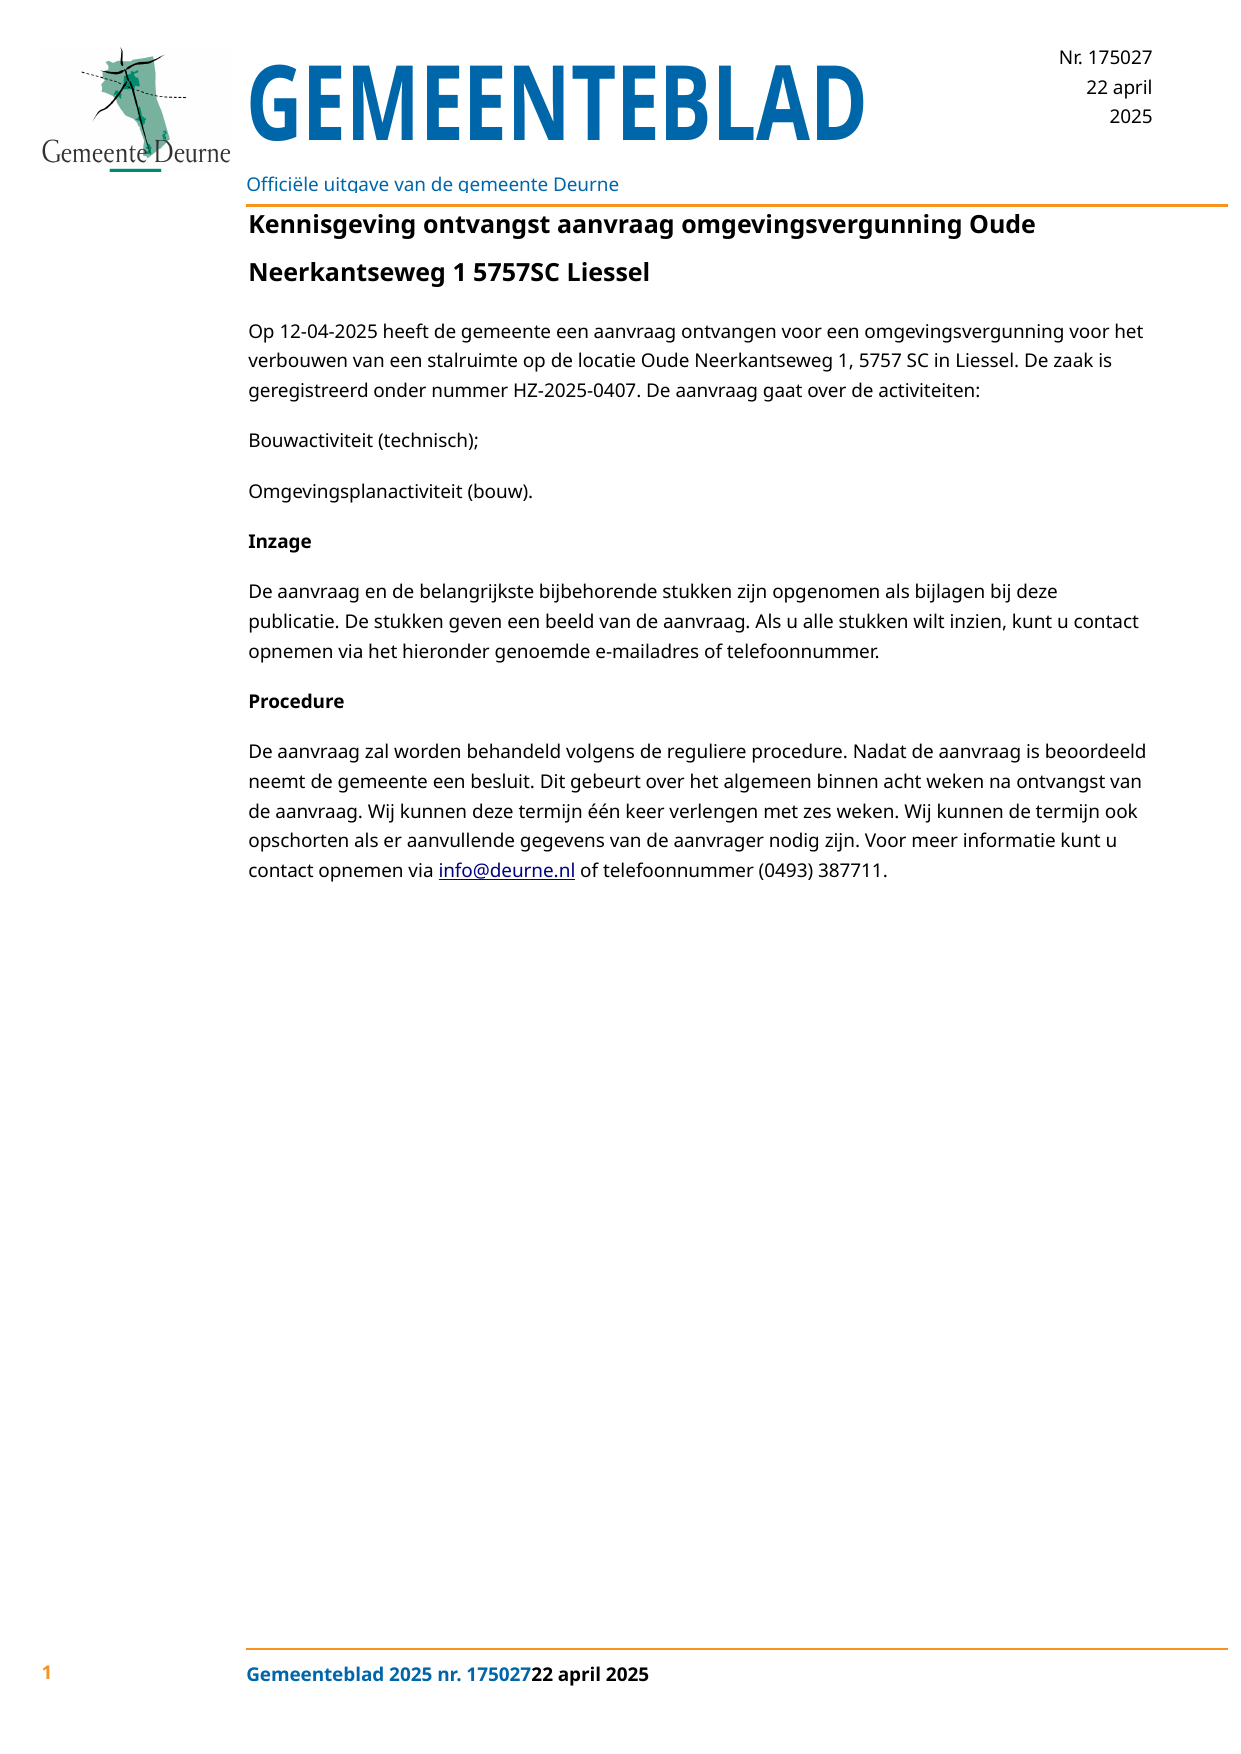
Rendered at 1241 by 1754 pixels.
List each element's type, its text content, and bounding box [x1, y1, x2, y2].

text Kennisgeving ontvangst aanvraag omgevingsvergunning Oude Neerkantseweg 1 5757SC Liessel [248, 207, 1152, 288]
text Omgevingsplanactiviteit (bouw). [248, 478, 1152, 504]
text De aanvraag en de belangrijkste bijbehorende stukken zijn opgenomen als bijlagen bij deze publicatie. De stukken geven een beeld van de aanvraag. Als u alle stukken wilt inzien, kunt u contact opnemen via het hieronder genoemde e-mailadres of telefoonnummer. [248, 579, 1152, 664]
text Inzage [248, 528, 1152, 554]
text Procedure [248, 688, 1152, 714]
text Bouwactiviteit (technisch); [248, 427, 1152, 453]
text De aanvraag zal worden behandeld volgens de reguliere procedure. Nadat de aanvraag is beoordeeld neemt de gemeente een besluit. Dit gebeurt over het algemeen binnen acht weken na ontvangst van de aanvraag. Wij kunnen deze termijn één keer verlengen met zes weken. Wij kunnen de termijn ook opschorten als er aanvullende gegevens van de aanvrager nodig zijn. Voor meer informatie kunt u contact opnemen via info@deurne.nl of telefoonnummer (0493) 387711. [248, 739, 1152, 883]
text Op 12-04-2025 heeft de gemeente een aanvraag ontvangen voor een omgevingsvergunning voor het verbouwen van een stalruimte op de locatie Oude Neerkantseweg 1, 5757 SC in Liessel. De zaak is geregistreerd onder nummer HZ-2025-0407. De aanvraag gaat over de activiteiten: [248, 318, 1152, 403]
picture [41, 47, 231, 172]
